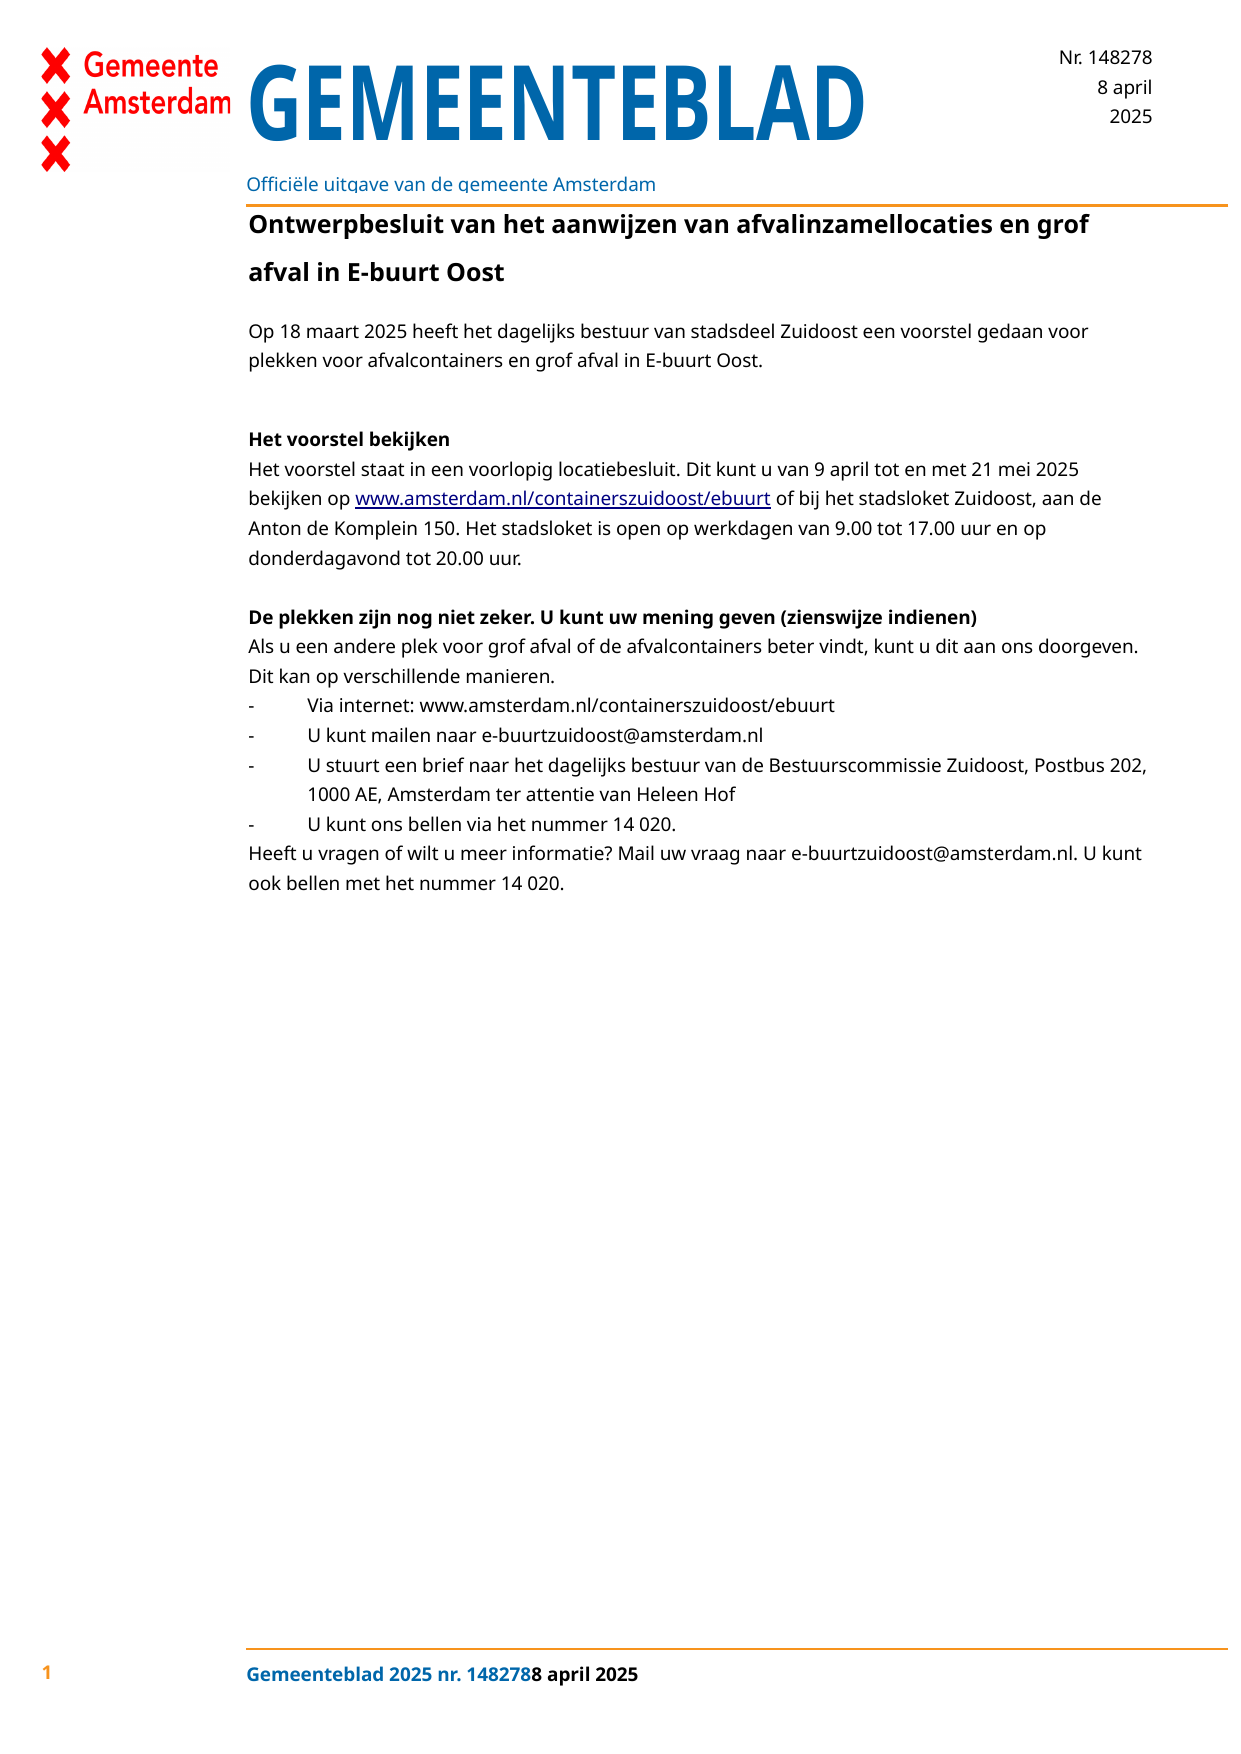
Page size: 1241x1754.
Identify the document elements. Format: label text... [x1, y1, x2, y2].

text Heeft u vragen of wilt u meer informatie? Mail uw vraag naar e-buurtzuidoost@amsterdam.nl. U kunt ook bellen met het nummer 14 020. [248, 841, 1152, 896]
text Als u een andere plek voor grof afval of de afvalcontainers beter vindt, kunt u dit aan ons doorgeven. Dit kan op verschillende manieren. [248, 633, 1152, 689]
text Op 18 maart 2025 heeft het dagelijks bestuur van stadsdeel Zuidoost een voorstel gedaan voor plekken voor afvalcontainers en grof afval in E-buurt Oost. [248, 318, 1152, 373]
list U stuurt een brief naar het dagelijks bestuur van de Bestuurscommissie Zuidoost, Postbus 202, 1000 AE, Amsterdam ter attentie van Heleen Hof [248, 752, 1152, 807]
list U kunt ons bellen via het nummer 14 020. [248, 811, 1152, 837]
text Het voorstel bekijken [248, 426, 1152, 452]
list Via internet: www.amsterdam.nl/containerszuidoost/ebuurt [248, 693, 1152, 718]
list U kunt mailen naar e-buurtzuidoost@amsterdam.nl [248, 722, 1152, 748]
text Ontwerpbesluit van het aanwijzen van afvalinzamellocaties en grof afval in E-buurt Oost [248, 207, 1152, 288]
picture [41, 47, 231, 172]
text Het voorstel staat in een voorlopig locatiebesluit. Dit kunt u van 9 april tot en met 21 mei 2025 bekijken op www.amsterdam.nl/containerszuidoost/ebuurt of bij het stadsloket Zuidoost, aan de Anton de Komplein 150. Het stadsloket is open op werkdagen van 9.00 tot 17.00 uur en op donderdagavond tot 20.00 uur. [248, 456, 1152, 570]
text De plekken zijn nog niet zeker. U kunt uw mening geven (zienswijze indienen) [248, 604, 1152, 629]
